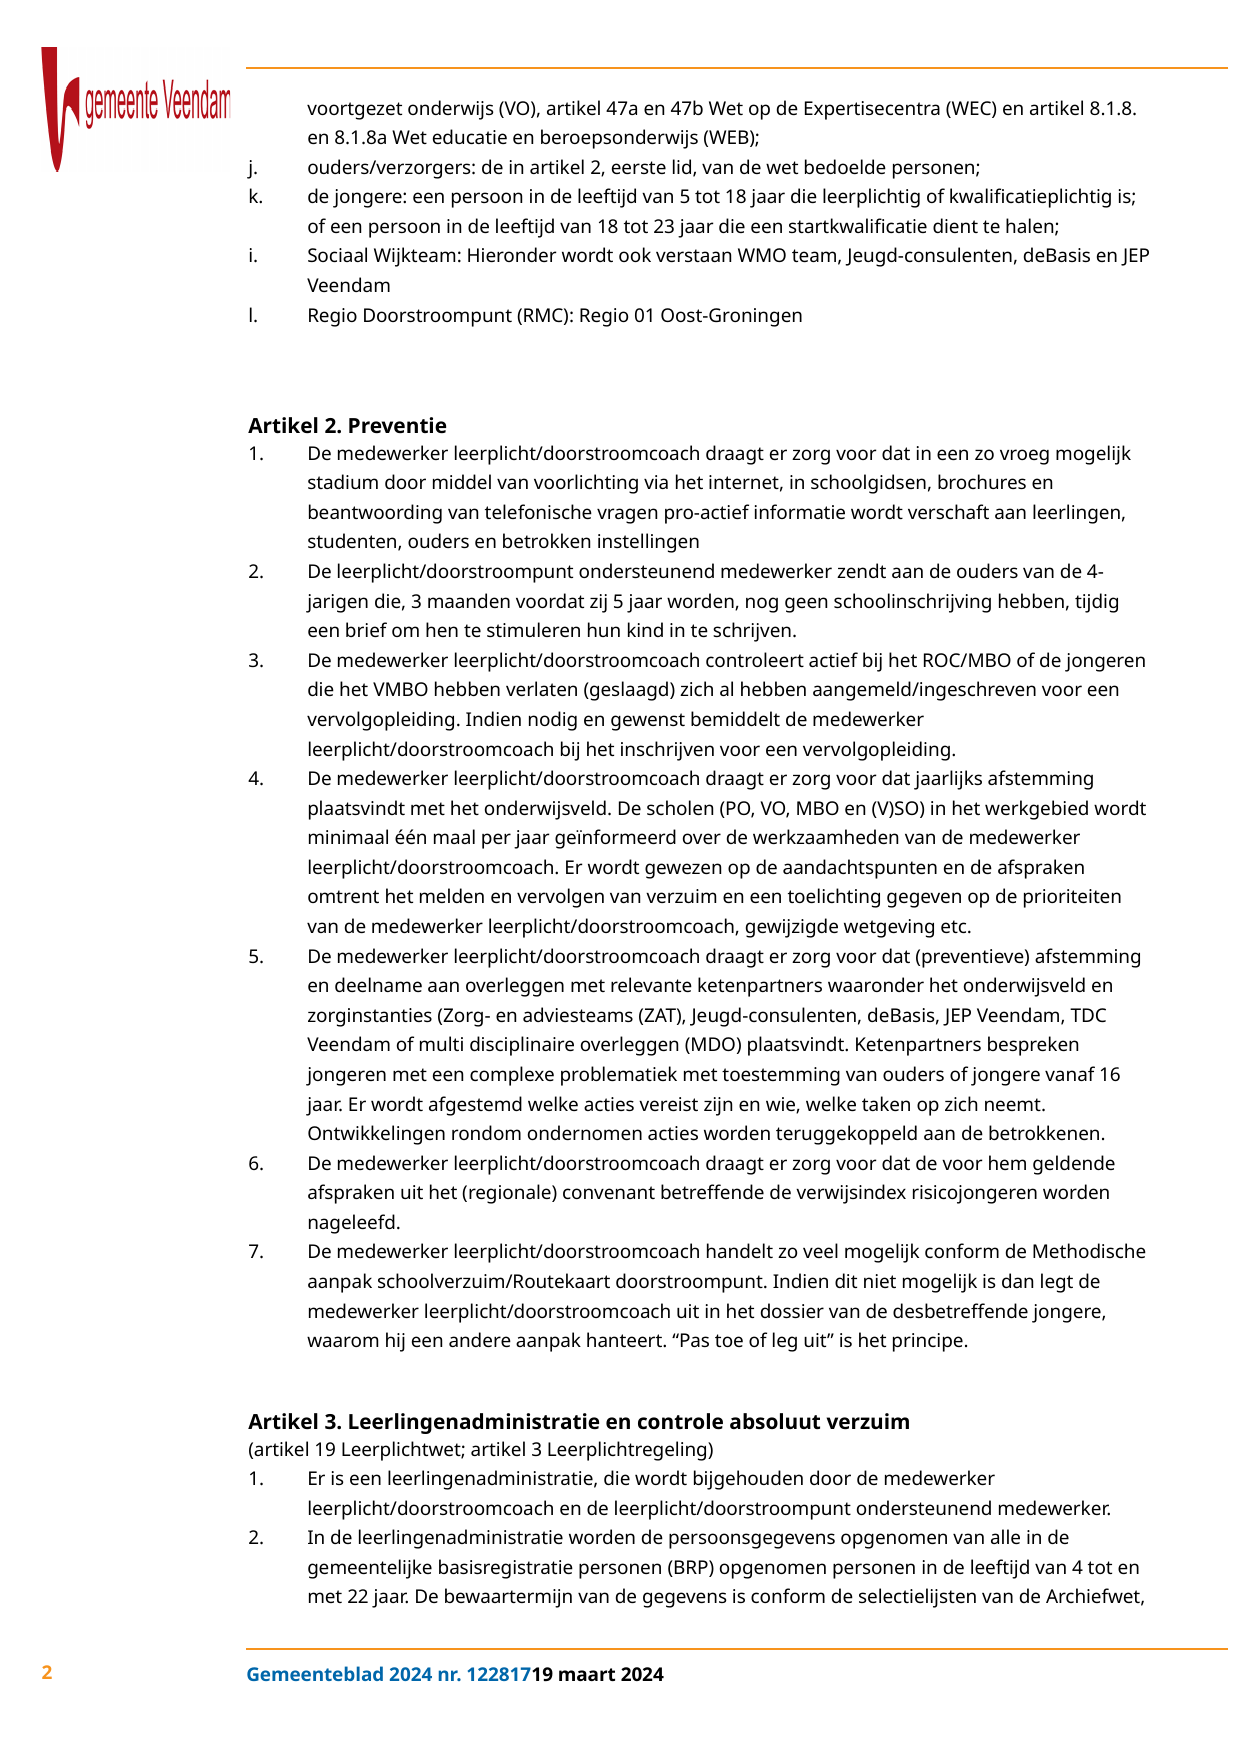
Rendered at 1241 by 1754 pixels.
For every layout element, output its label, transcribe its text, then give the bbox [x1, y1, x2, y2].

list De medewerker leerplicht/doorstroomcoach controleert actief bij het ROC/MBO of de jongeren die het VMBO hebben verlaten (geslaagd) zich al hebben aangemeld/ingeschreven voor een vervolgopleiding. Indien nodig en gewenst bemiddelt de medewerker leerplicht/doorstroomcoach bij het inschrijven voor een vervolgopleiding. [248, 647, 1152, 761]
list voortgezet onderwijs (VO), artikel 47a en 47b Wet op de Expertisecentra (WEC) en artikel 8.1.8. en 8.1.8a Wet educatie en beroepsonderwijs (WEB); [248, 95, 1152, 150]
text Artikel 2. Preventie [248, 411, 1152, 440]
list De medewerker leerplicht/doorstroomcoach draagt er zorg voor dat de voor hem geldende afspraken uit het (regionale) convenant betreffende de verwijsindex risicojongeren worden nageleefd. [248, 1150, 1152, 1235]
list De leerplicht/doorstroompunt ondersteunend medewerker zendt aan de ouders van de 4-jarigen die, 3 maanden voordat zij 5 jaar worden, nog geen schoolinschrijving hebben, tijdig een brief om hen te stimuleren hun kind in te schrijven. [248, 558, 1152, 643]
list In de leerlingenadministratie worden de persoonsgegevens opgenomen van alle in de gemeentelijke basisregistratie personen (BRP) opgenomen personen in de leeftijd van 4 tot en met 22 jaar. De bewaartermijn van de gegevens is conform de selectielijsten van de Archiefwet, [248, 1524, 1152, 1609]
list Regio Doorstroompunt (RMC): Regio 01 Oost-Groningen [248, 302, 1152, 328]
list De medewerker leerplicht/doorstroomcoach draagt er zorg voor dat in een zo vroeg mogelijk stadium door middel van voorlichting via het internet, in schoolgidsen, brochures en beantwoording van telefonische vragen pro-actief informatie wordt verschaft aan leerlingen, studenten, ouders en betrokken instellingen [248, 440, 1152, 554]
list ouders/verzorgers: de in artikel 2, eerste lid, van de wet bedoelde personen; [248, 154, 1152, 180]
list De medewerker leerplicht/doorstroomcoach draagt er zorg voor dat jaarlijks afstemming plaatsvindt met het onderwijsveld. De scholen (PO, VO, MBO en (V)SO) in het werkgebied wordt minimaal één maal per jaar geïnformeerd over de werkzaamheden van de medewerker leerplicht/doorstroomcoach. Er wordt gewezen op de aandachtspunten en de afspraken omtrent het melden en vervolgen van verzuim en een toelichting gegeven op de prioriteiten van de medewerker leerplicht/doorstroomcoach, gewijzigde wetgeving etc. [248, 765, 1152, 939]
list De medewerker leerplicht/doorstroomcoach draagt er zorg voor dat (preventieve) afstemming en deelname aan overleggen met relevante ketenpartners waaronder het onderwijsveld en zorginstanties (Zorg- en adviesteams (ZAT), Jeugd-consulenten, deBasis, JEP Veendam, TDC Veendam of multi disciplinaire overleggen (MDO) plaatsvindt. Ketenpartners bespreken jongeren met een complexe problematiek met toestemming van ouders of jongere vanaf 16 jaar. Er wordt afgestemd welke acties vereist zijn en wie, welke taken op zich neemt. Ontwikkelingen rondom ondernomen acties worden teruggekoppeld aan de betrokkenen. [248, 943, 1152, 1146]
picture [41, 47, 231, 172]
text (artikel 19 Leerplichtwet; artikel 3 Leerplichtregeling) [248, 1436, 1152, 1462]
list De medewerker leerplicht/doorstroomcoach handelt zo veel mogelijk conform de Methodische aanpak schoolverzuim/Routekaart doorstroompunt. Indien dit niet mogelijk is dan legt de medewerker leerplicht/doorstroomcoach uit in het dossier van de desbetreffende jongere, waarom hij een andere aanpak hanteert. “Pas toe of leg uit” is het principe. [248, 1239, 1152, 1353]
list Sociaal Wijkteam: Hieronder wordt ook verstaan WMO team, Jeugd-consulenten, deBasis en JEP Veendam [248, 243, 1152, 298]
list de jongere: een persoon in de leeftijd van 5 tot 18 jaar die leerplichtig of kwalificatieplichtig is; of een persoon in de leeftijd van 18 tot 23 jaar die een startkwalificatie dient te halen; [248, 183, 1152, 239]
text Artikel 3. Leerlingenadministratie en controle absoluut verzuim [248, 1407, 1152, 1436]
list Er is een leerlingenadministratie, die wordt bijgehouden door de medewerker leerplicht/doorstroomcoach en de leerplicht/doorstroompunt ondersteunend medewerker. [248, 1465, 1152, 1521]
